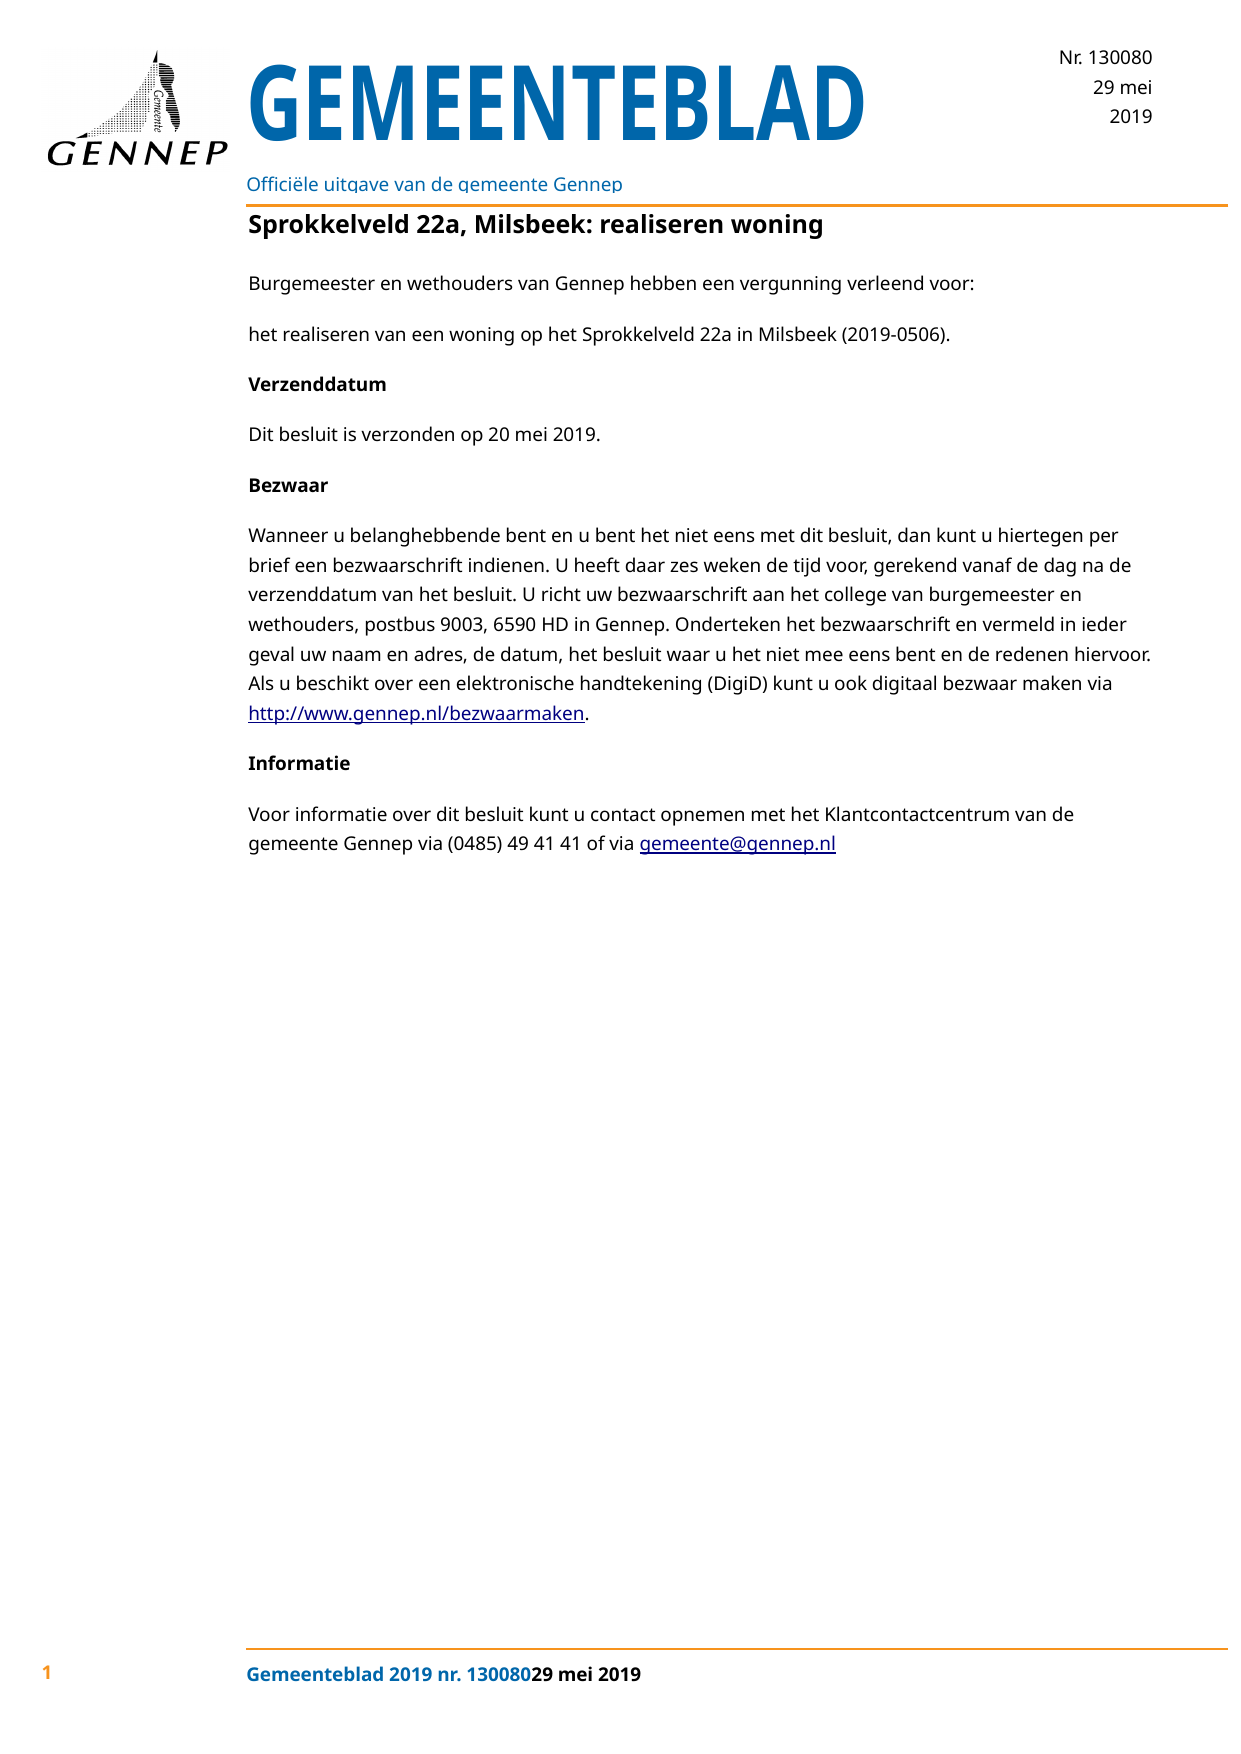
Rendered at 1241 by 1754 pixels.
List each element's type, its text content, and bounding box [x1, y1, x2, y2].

text Burgemeester en wethouders van Gennep hebben een vergunning verleend voor: [248, 270, 1152, 296]
text Wanneer u belanghebbende bent en u bent het niet eens met dit besluit, dan kunt u hiertegen per brief een bezwaarschrift indienen. U heeft daar zes weken de tijd voor, gerekend vanaf de dag na de verzenddatum van het besluit. U richt uw bezwaarschrift aan het college van burgemeester en wethouders, postbus 9003, 6590 HD in Gennep. Onderteken het bezwaarschrift en vermeld in ieder geval uw naam en adres, de datum, het besluit waar u het niet mee eens bent en de redenen hiervoor. Als u beschikt over een elektronische handtekening (DigiD) kunt u ook digitaal bezwaar maken via http://www.gennep.nl/bezwaarmaken. [248, 522, 1152, 726]
text Informatie [248, 750, 1152, 776]
picture [41, 47, 231, 172]
text Voor informatie over dit besluit kunt u contact opnemen met het Klantcontactcentrum van de gemeente Gennep via (0485) 49 41 41 of via gemeente@gennep.nl [248, 801, 1152, 856]
text Bezwaar [248, 472, 1152, 498]
text Verzenddatum [248, 371, 1152, 397]
text het realiseren van een woning op het Sprokkelveld 22a in Milsbeek (2019-0506). [248, 321, 1152, 346]
text Sprokkelveld 22a, Milsbeek: realiseren woning [248, 207, 1152, 241]
text Dit besluit is verzonden op 20 mei 2019. [248, 422, 1152, 447]
